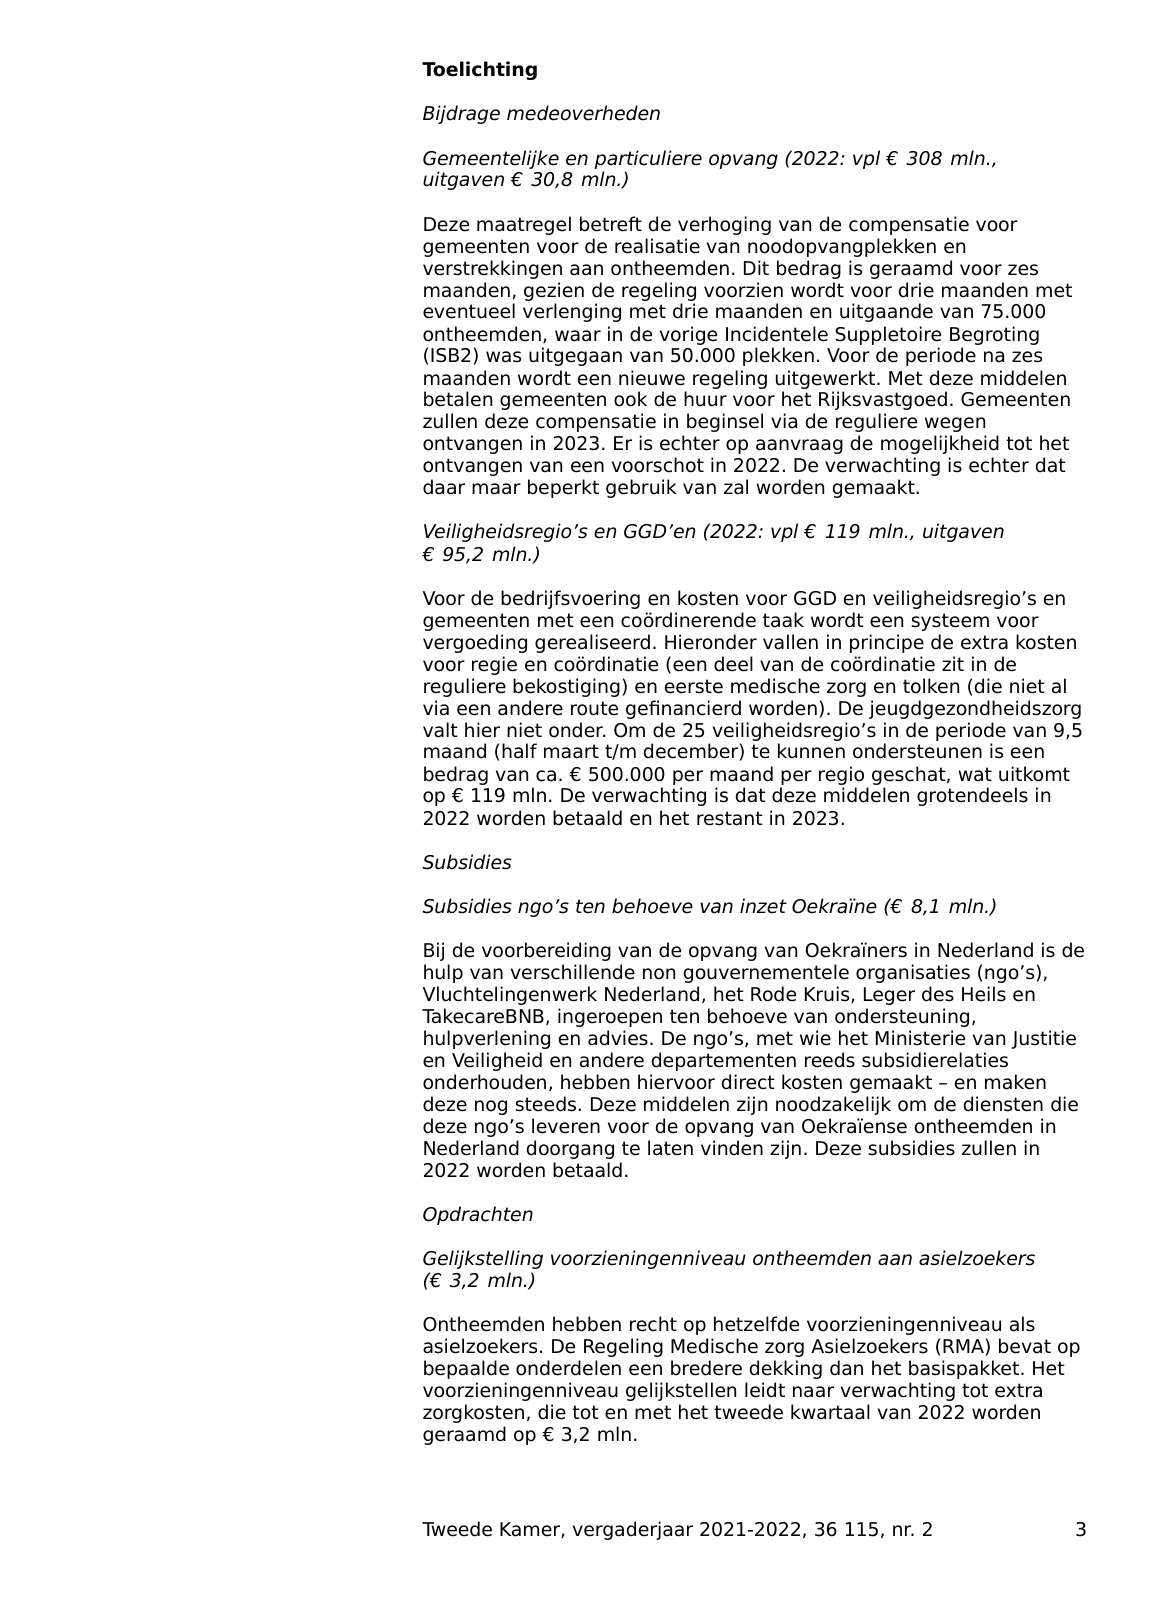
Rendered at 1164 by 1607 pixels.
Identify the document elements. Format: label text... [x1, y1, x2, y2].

text Deze maatregel betreft de verhoging van de compensatie voor gemeenten voor de realisatie van noodopvangplekken en verstrekkingen aan ontheemden. Dit bedrag is geraamd voor zes maanden, gezien de regeling voorzien wordt voor drie maanden met eventueel verlenging met drie maanden en uitgaande van 75.000 ontheemden, waar in de vorige Incidentele Suppletoire Begroting (ISB2) was uitgegaan van 50.000 plekken. Voor de periode na zes maanden wordt een nieuwe regeling uitgewerkt. Met deze middelen betalen gemeenten ook de huur voor het Rijksvastgoed. Gemeenten zullen deze compensatie in beginsel via de reguliere wegen ontvangen in 2023. Er is echter op aanvraag de mogelijkheid tot het ontvangen van een voorschot in 2022. De verwachting is echter dat daar maar beperkt gebruik van zal worden gemaakt. [422, 213, 1087, 499]
subtitle Opdrachten [422, 1204, 1087, 1226]
subtitle Bijdrage medeoverheden [422, 103, 1087, 125]
text Voor de bedrijfsvoering en kosten voor GGD en veiligheidsregio’s en gemeenten met een coördinerende taak wordt een systeem voor vergoeding gerealiseerd. Hieronder vallen in principe de extra kosten voor regie en coördinatie (een deel van de coördinatie zit in de reguliere bekostiging) en eerste medische zorg en tolken (die niet al via een andere route gefinancierd worden). De jeugdgezondheidszorg valt hier niet onder. Om de 25 veiligheidsregio’s in de periode van 9,5 maand (half maart t/m december) te kunnen ondersteunen is een bedrag van ca. € 500.000 per maand per regio geschat, wat uitkomt op € 119 mln. De verwachting is dat deze middelen grotendeels in 2022 worden betaald en het restant in 2023. [422, 588, 1087, 829]
text Ontheemden hebben recht op hetzelfde voorzieningenniveau als asielzoekers. De Regeling Medische zorg Asielzoekers (RMA) bevat op bepaalde onderdelen een bredere dekking dan het basispakket. Het voorzieningenniveau gelijkstellen leidt naar verwachting tot extra zorgkosten, die tot en met het tweede kwartaal van 2022 worden geraamd op € 3,2 mln. [422, 1314, 1087, 1446]
subtitle Gemeentelijke en particuliere opvang (2022: vpl € 308 mln., uitgaven € 30,8 mln.) [422, 147, 1087, 191]
subtitle Subsidies ngo’s ten behoeve van inzet Oekraïne (€ 8,1 mln.) [422, 896, 1087, 918]
subtitle Subsidies [422, 852, 1087, 873]
subtitle Gelijkstelling voorzieningenniveau ontheemden aan asielzoekers (€ 3,2 mln.) [422, 1248, 1087, 1292]
subtitle Toelichting [422, 59, 1087, 81]
text Bij de voorbereiding van de opvang van Oekraïners in Nederland is de hulp van verschillende non gouvernementele organisaties (ngo’s), Vluchtelingenwerk Nederland, het Rode Kruis, Leger des Heils en TakecareBNB, ingeroepen ten behoeve van ondersteuning, hulpverlening en advies. De ngo’s, met wie het Ministerie van Justitie en Veiligheid en andere departementen reeds subsidierelaties onderhouden, hebben hiervoor direct kosten gemaakt – en maken deze nog steeds. Deze middelen zijn noodzakelijk om de diensten die deze ngo’s leveren voor de opvang van Oekraïense ontheemden in Nederland doorgang te laten vinden zijn. Deze subsidies zullen in 2022 worden betaald. [422, 940, 1087, 1182]
subtitle Veiligheidsregio’s en GGD’en (2022: vpl € 119 mln., uitgaven € 95,2 mln.) [422, 521, 1087, 565]
